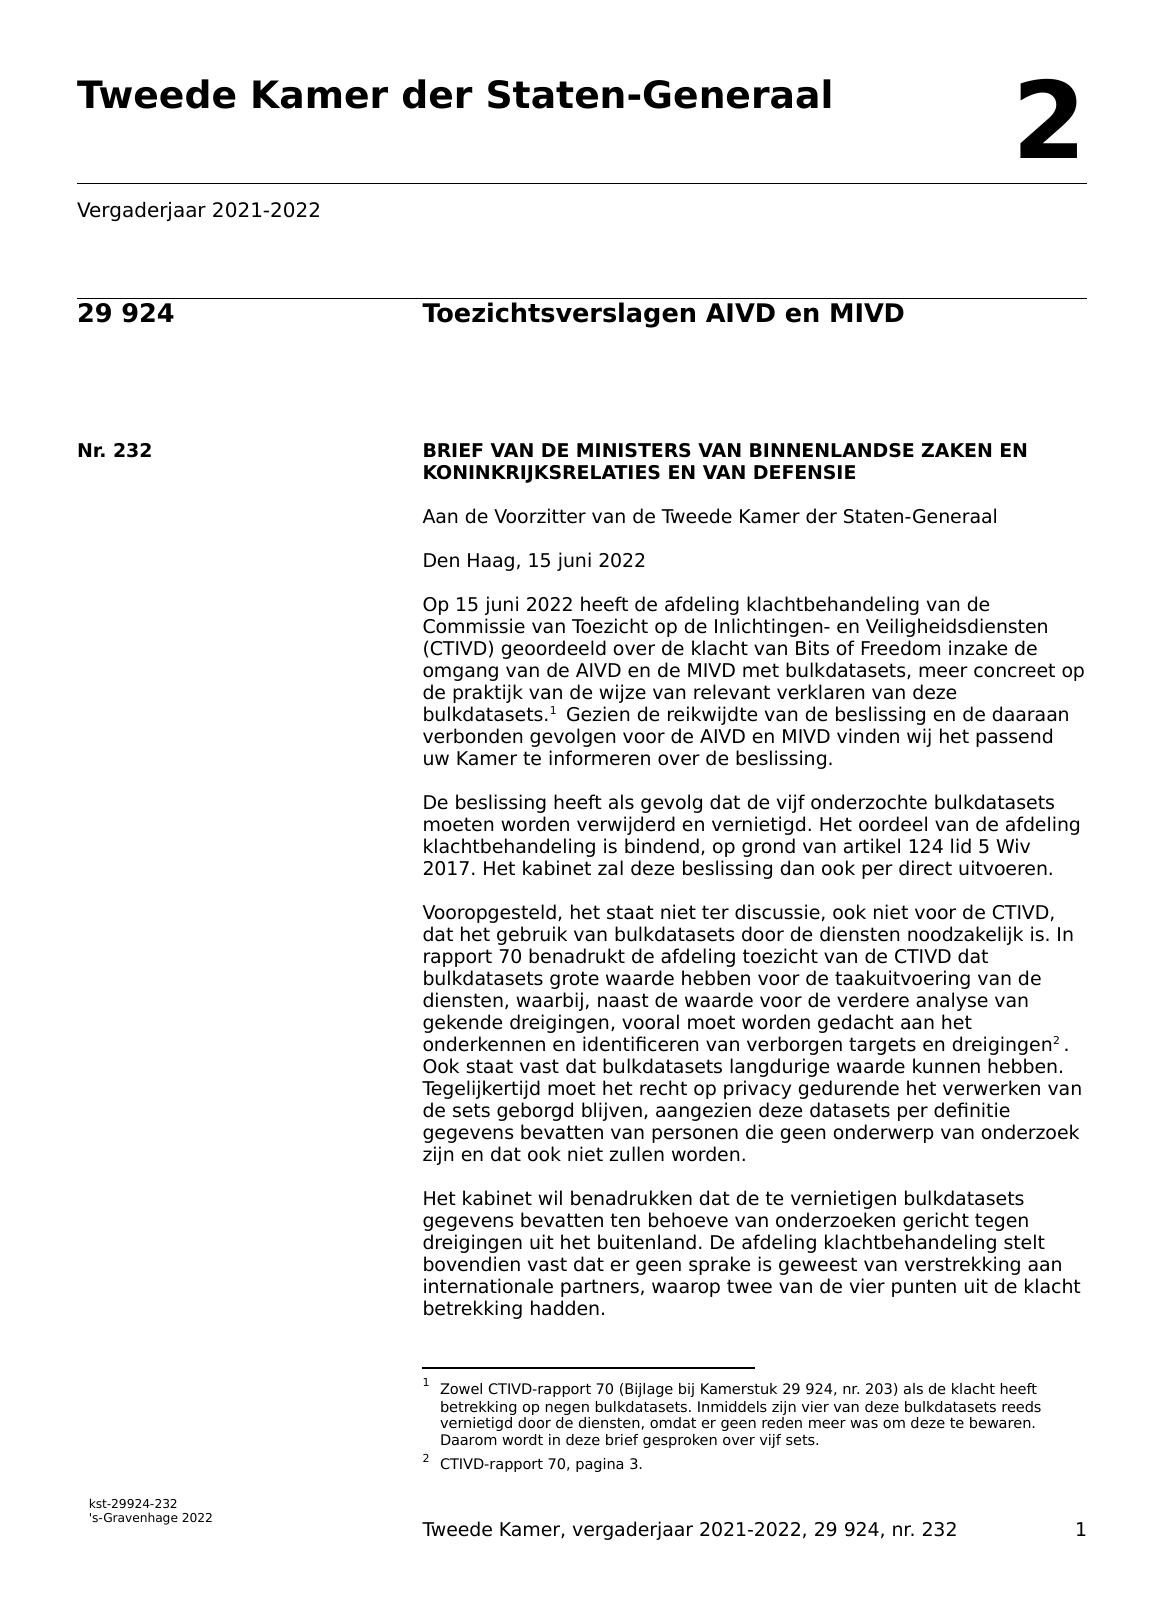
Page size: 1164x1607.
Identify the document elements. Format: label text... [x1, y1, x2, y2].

text kst-29924-232 [88, 1497, 323, 1511]
text Zowel CTIVD-rapport 70 (Bijlage bij Kamerstuk 29 924, nr. 203) als de klacht heeft betrekking op negen bulkdatasets. Inmiddels zijn vier van deze bulkdatasets reeds vernietigd door de diensten, omdat er geen reden meer was om deze te bewaren. Daarom wordt in deze brief gesproken over vijf sets. [422, 1377, 1087, 1449]
text De beslissing heeft als gevolg dat de vijf onderzochte bulkdatasets moeten worden verwijderd en vernietigd. Het oordeel van de afdeling klachtbehandeling is bindend, op grond van artikel 124 lid 5 Wiv 2017. Het kabinet zal deze beslissing dan ook per direct uitvoeren. [422, 792, 1087, 880]
text Aan de Voorzitter van de Tweede Kamer der Staten-Generaal [422, 506, 1087, 528]
text Vooropgesteld, het staat niet ter discussie, ook niet voor de CTIVD, dat het gebruik van bulkdatasets door de diensten noodzakelijk is. In rapport 70 benadrukt de afdeling toezicht van de CTIVD dat bulkdatasets grote waarde hebben voor de taakuitvoering van de diensten, waarbij, naast de waarde voor de verdere analyse van gekende dreigingen, vooral moet worden gedacht aan het onderkennen en identificeren van verborgen targets en dreigingen. Ook staat vast dat bulkdatasets langdurige waarde kunnen hebben. Tegelijkertijd moet het recht op privacy gedurende het verwerken van de sets geborgd blijven, aangezien deze datasets per definitie gegevens bevatten van personen die geen onderwerp van onderzoek zijn en dat ook niet zullen worden. [422, 902, 1087, 1166]
text Den Haag, 15 juni 2022 [422, 550, 1087, 572]
text CTIVD-rapport 70, pagina 3. [422, 1452, 1087, 1474]
table_header 2 [886, 59, 1087, 183]
text 's-Gravenhage 2022 [88, 1511, 323, 1525]
subtitle 29 924 Toezichtsverslagen AIVD en MIVD [77, 299, 1087, 329]
table_header Tweede Kamer der Staten-Generaal [77, 59, 886, 183]
table_cell Vergaderjaar 2021-2022 [77, 184, 1087, 298]
text Op 15 juni 2022 heeft de afdeling klachtbehandeling van de Commissie van Toezicht op de Inlichtingen- en Veiligheidsdiensten (CTIVD) geoordeeld over de klacht van Bits of Freedom inzake de omgang van de AIVD en de MIVD met bulkdatasets, meer concreet op de praktijk van de wijze van relevant verklaren van deze bulkdatasets. Gezien de reikwijdte van de beslissing en de daaraan verbonden gevolgen voor de AIVD en MIVD vinden wij het passend uw Kamer te informeren over de beslissing. [422, 594, 1087, 770]
subtitle Nr. 232 BRIEF VAN DE MINISTERS VAN BINNENLANDSE ZAKEN EN KONINKRIJKSRELATIES EN VAN DEFENSIE [77, 440, 1087, 484]
text Het kabinet wil benadrukken dat de te vernietigen bulkdatasets gegevens bevatten ten behoeve van onderzoeken gericht tegen dreigingen uit het buitenland. De afdeling klachtbehandeling stelt bovendien vast dat er geen sprake is geweest van verstrekking aan internationale partners, waarop twee van de vier punten uit de klacht betrekking hadden. [422, 1188, 1087, 1320]
